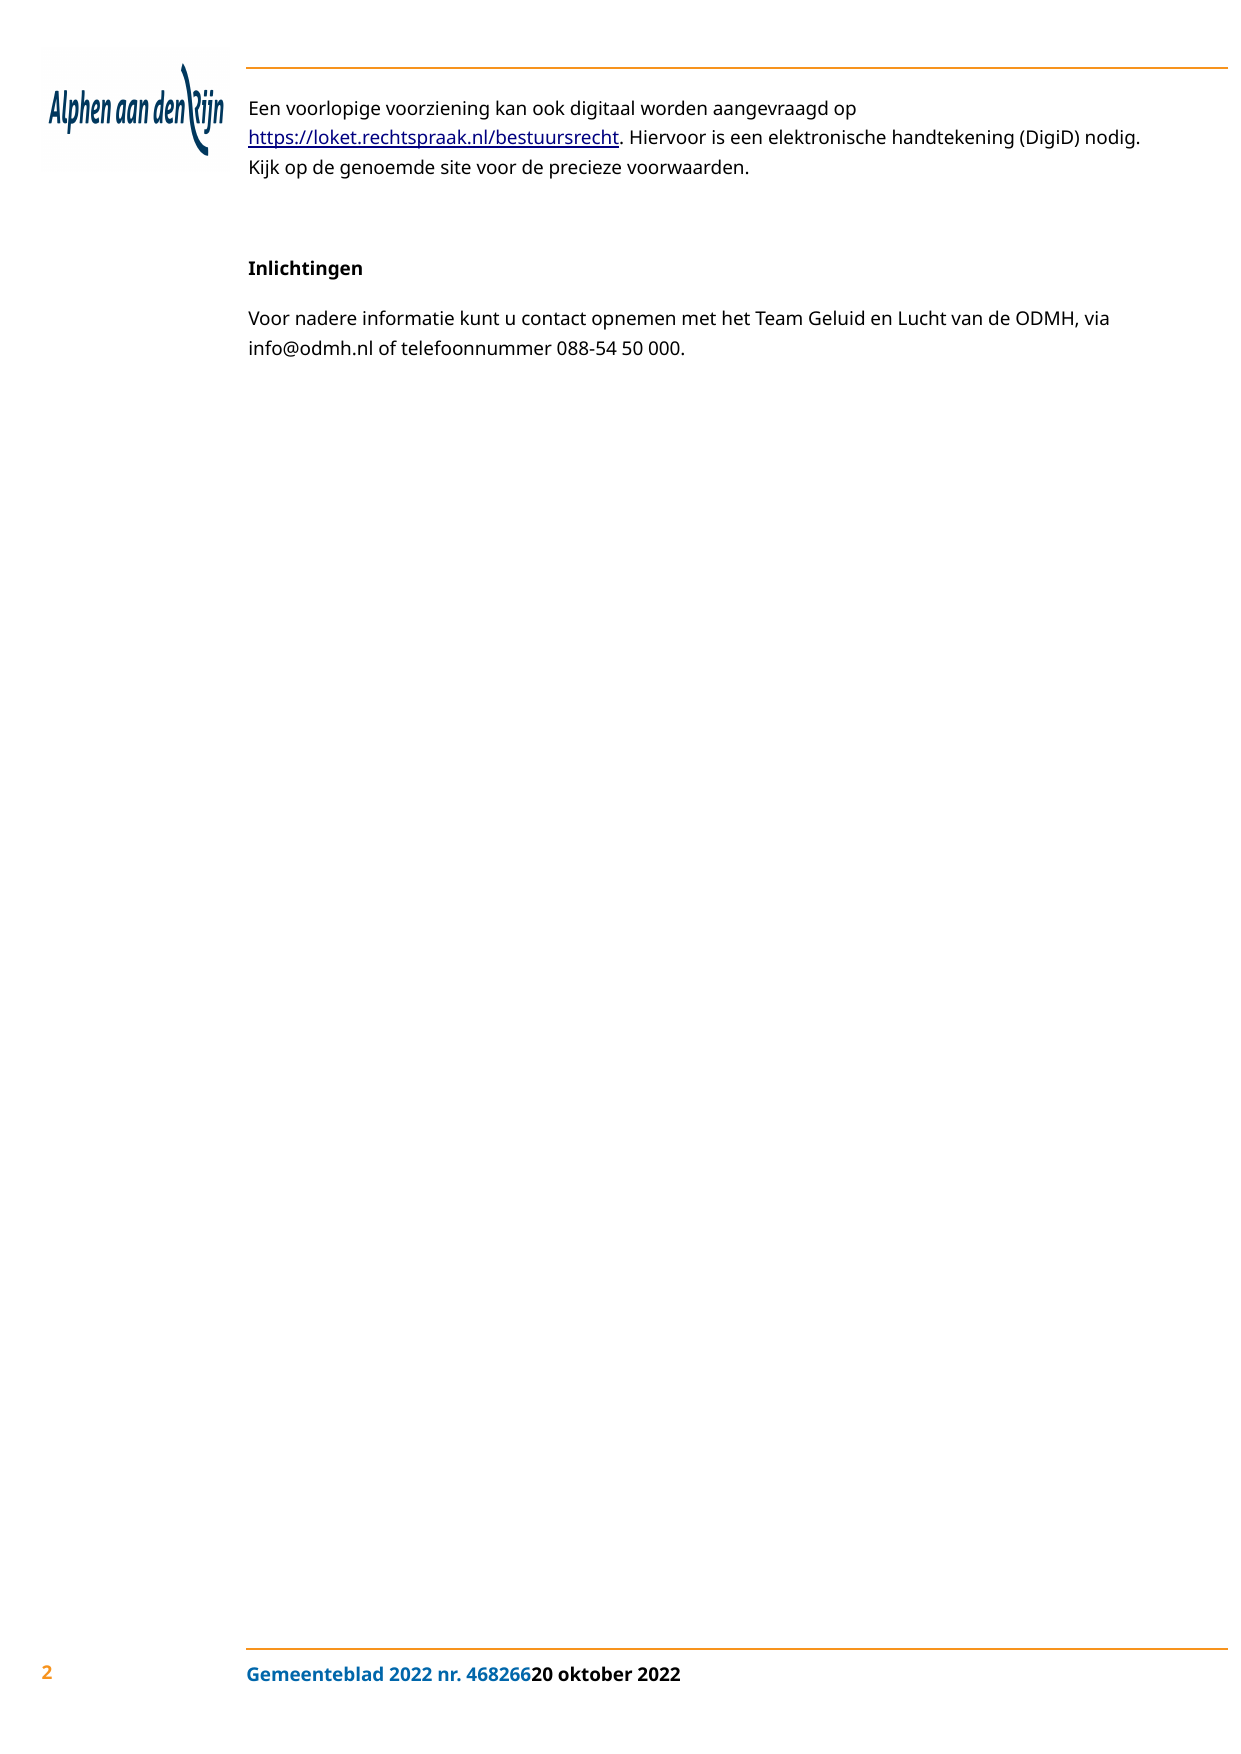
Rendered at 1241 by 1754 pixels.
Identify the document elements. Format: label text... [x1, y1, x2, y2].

text Voor nadere informatie kunt u contact opnemen met het Team Geluid en Lucht van de ODMH, via info@odmh.nl of telefoonnummer 088-54 50 000. [248, 305, 1152, 361]
text Inlichtingen [248, 255, 1152, 281]
text Een voorlopige voorziening kan ook digitaal worden aangevraagd op https://loket.rechtspraak.nl/bestuursrecht. Hiervoor is een elektronische handtekening (DigiD) nodig. Kijk op de genoemde site voor de precieze voorwaarden. [248, 95, 1152, 180]
picture [41, 47, 231, 172]
